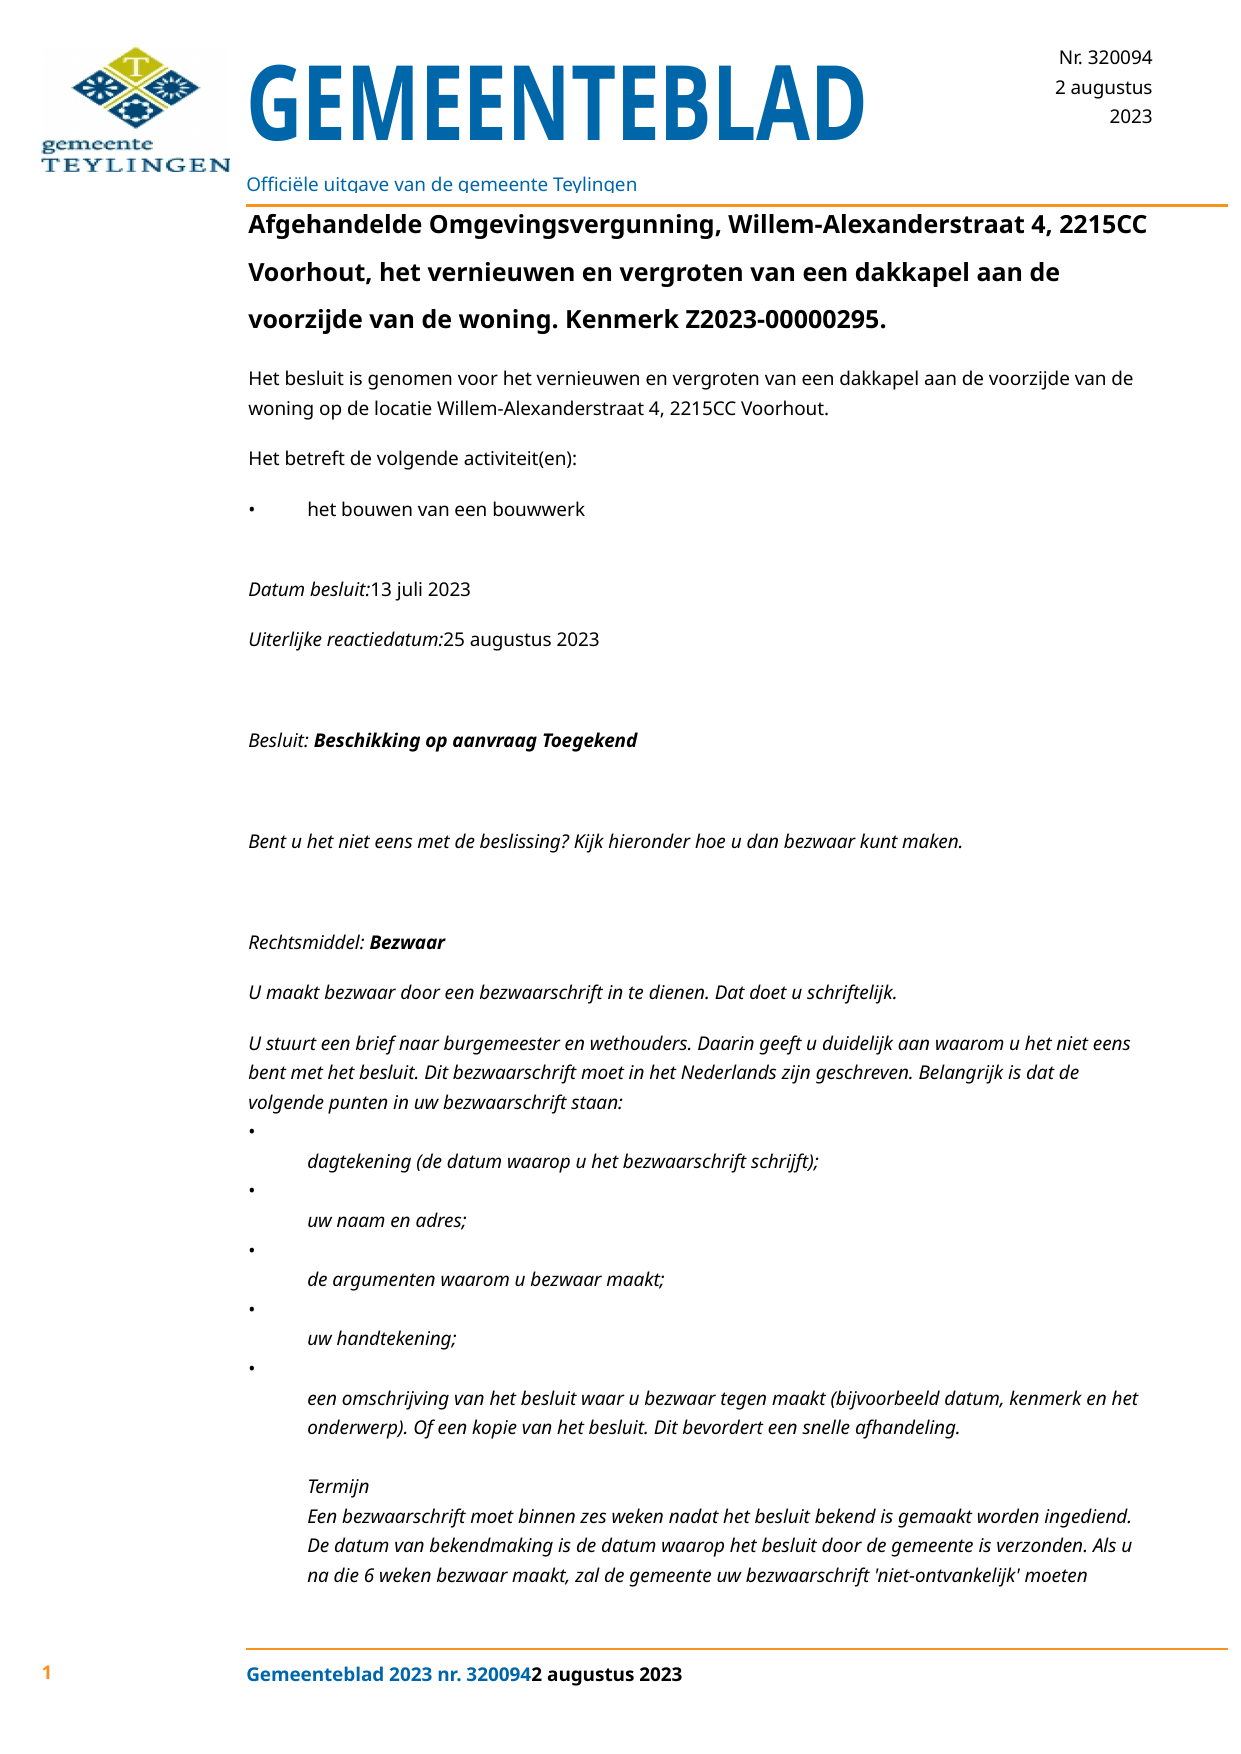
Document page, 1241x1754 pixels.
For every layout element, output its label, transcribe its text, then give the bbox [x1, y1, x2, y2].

text Datum besluit:13 juli 2023 [248, 576, 1152, 602]
text Besluit: Beschikking op aanvraag Toegekend [248, 727, 1152, 753]
list een omschrijving van het besluit waar u bezwaar tegen maakt (bijvoorbeeld datum, kenmerk en het onderwerp). Of een kopie van het besluit. Dit bevordert een snelle afhandeling. [248, 1385, 1152, 1440]
list Termijn [248, 1473, 1152, 1499]
list uw naam en adres; [248, 1207, 1152, 1233]
text U stuurt een brief naar burgemeester en wethouders. Daarin geeft u duidelijk aan waarom u het niet eens bent met het besluit. Dit bezwaarschrift moet in het Nederlands zijn geschreven. Belangrijk is dat de volgende punten in uw bezwaarschrift staan: [248, 1030, 1152, 1114]
text Bent u het niet eens met de beslissing? Kijk hieronder hoe u dan bezwaar kunt maken. [248, 828, 1152, 854]
text Rechtsmiddel: Bezwaar [248, 929, 1152, 954]
text Uiterlijke reactiedatum:25 augustus 2023 [248, 626, 1152, 652]
text Afgehandelde Omgevingsvergunning, Willem-Alexanderstraat 4, 2215CC Voorhout, het vernieuwen en vergroten van een dakkapel aan de voorzijde van de woning. Kenmerk Z2023-00000295. [248, 207, 1152, 336]
list uw handtekening; [248, 1326, 1152, 1351]
picture [41, 47, 231, 172]
list dagtekening (de datum waarop u het bezwaarschrift schrijft); [248, 1148, 1152, 1174]
list de argumenten waarom u bezwaar maakt; [248, 1266, 1152, 1292]
text Het betreft de volgende activiteit(en): [248, 446, 1152, 471]
list Een bezwaarschrift moet binnen zes weken nadat het besluit bekend is gemaakt worden ingediend. De datum van bekendmaking is de datum waarop het besluit door de gemeente is verzonden. Als u na die 6 weken bezwaar maakt, zal de gemeente uw bezwaarschrift 'niet-ontvankelijk' moeten [248, 1503, 1152, 1588]
list het bouwen van een bouwwerk [248, 496, 1152, 522]
text Het besluit is genomen voor het vernieuwen en vergroten van een dakkapel aan de voorzijde van de woning op de locatie Willem-Alexanderstraat 4, 2215CC Voorhout. [248, 366, 1152, 421]
text U maakt bezwaar door een bezwaarschrift in te dienen. Dat doet u schriftelijk. [248, 979, 1152, 1005]
